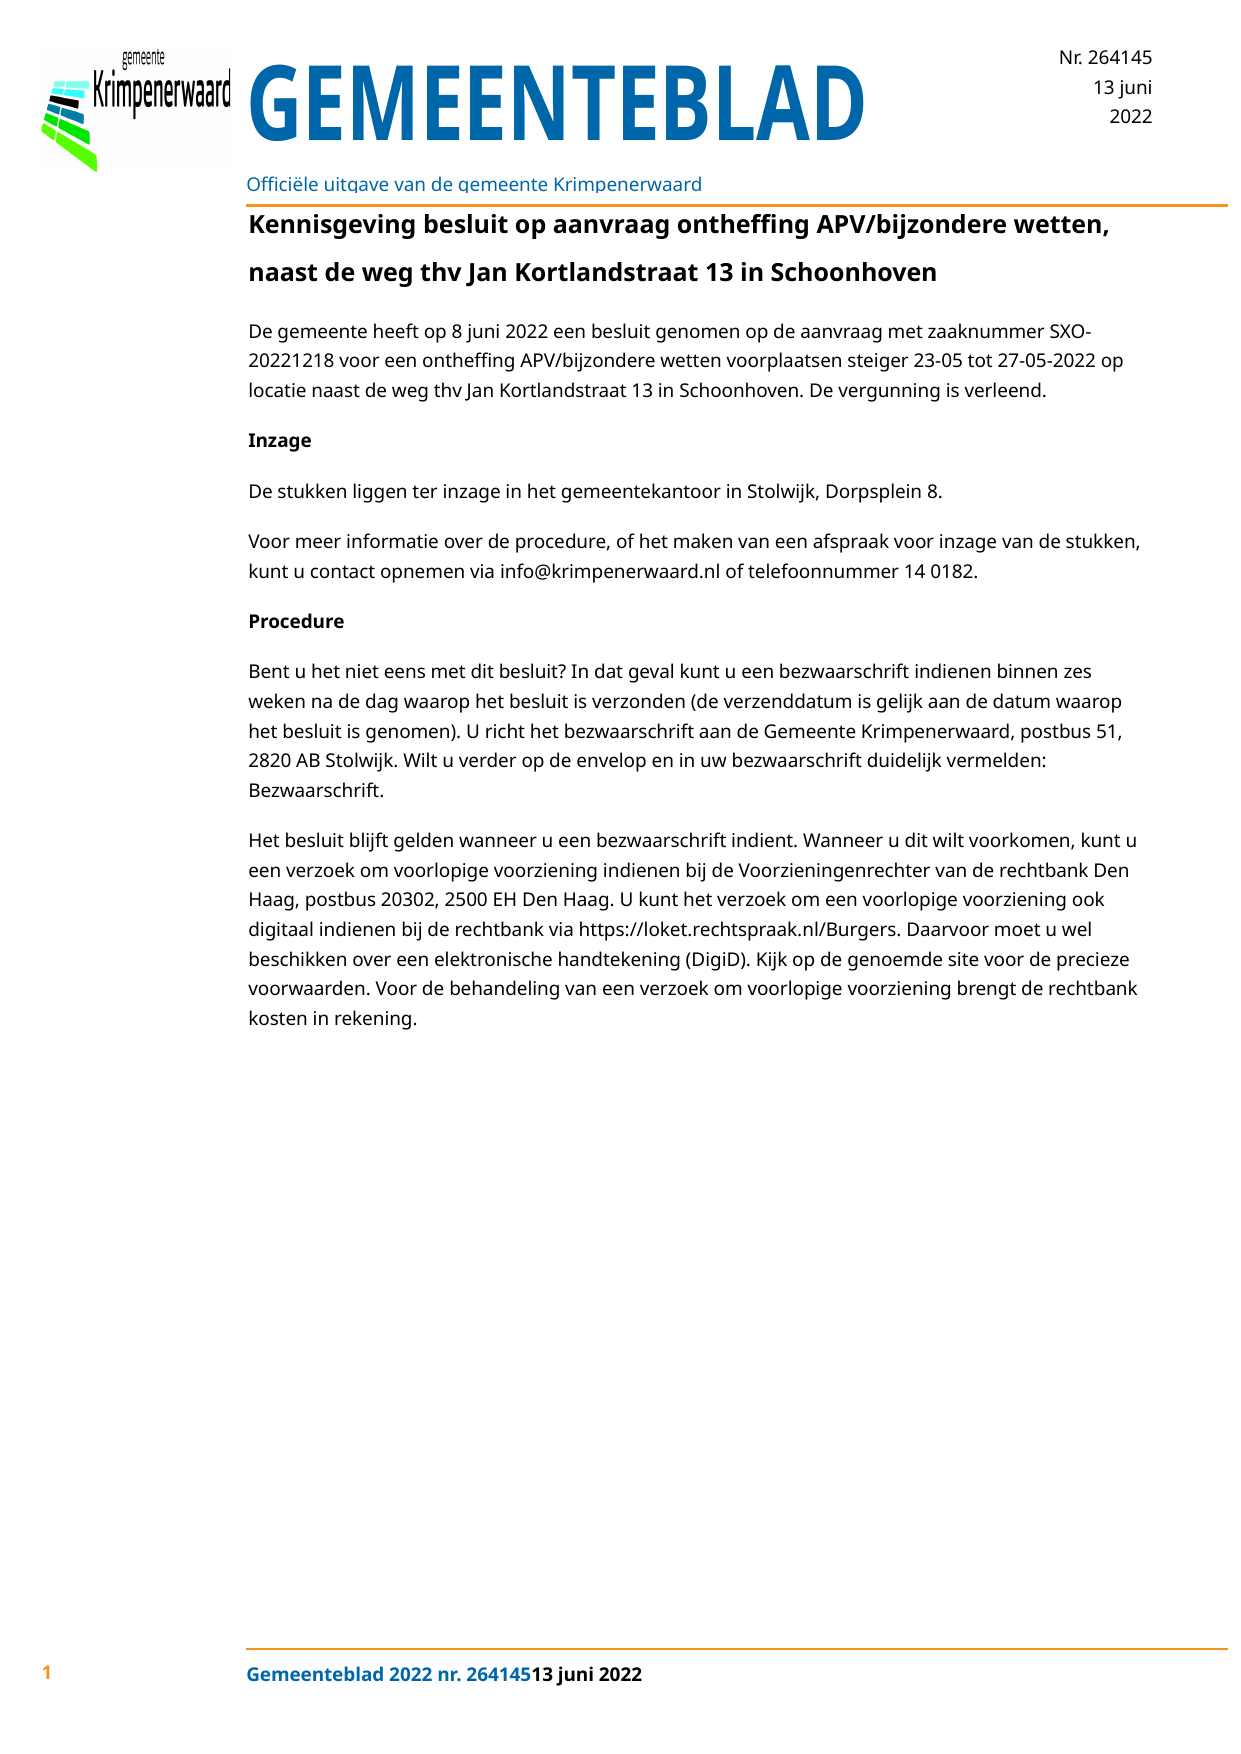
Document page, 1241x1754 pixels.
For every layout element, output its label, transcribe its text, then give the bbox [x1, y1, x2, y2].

picture [41, 47, 231, 172]
text Voor meer informatie over de procedure, of het maken van een afspraak voor inzage van de stukken, kunt u contact opnemen via info@krimpenerwaard.nl of telefoonnummer 14 0182. [248, 528, 1152, 584]
text Het besluit blijft gelden wanneer u een bezwaarschrift indient. Wanneer u dit wilt voorkomen, kunt u een verzoek om voorlopige voorziening indienen bij de Voorzieningenrechter van de rechtbank Den Haag, postbus 20302, 2500 EH Den Haag. U kunt het verzoek om een voorlopige voorziening ook digitaal indienen bij de rechtbank via https://loket.rechtspraak.nl/Burgers. Daarvoor moet u wel beschikken over een elektronische handtekening (DigiD). Kijk op de genoemde site voor de precieze voorwaarden. Voor de behandeling van een verzoek om voorlopige voorziening brengt de rechtbank kosten in rekening. [248, 827, 1152, 1031]
text Procedure [248, 608, 1152, 634]
text Bent u het niet eens met dit besluit? In dat geval kunt u een bezwaarschrift indienen binnen zes weken na de dag waarop het besluit is verzonden (de verzenddatum is gelijk aan de datum waarop het besluit is genomen). U richt het bezwaarschrift aan de Gemeente Krimpenerwaard, postbus 51, 2820 AB Stolwijk. Wilt u verder op de envelop en in uw bezwaarschrift duidelijk vermelden: Bezwaarschrift. [248, 659, 1152, 803]
text De stukken liggen ter inzage in het gemeentekantoor in Stolwijk, Dorpsplein 8. [248, 478, 1152, 504]
text Kennisgeving besluit op aanvraag ontheffing APV/bijzondere wetten, naast de weg thv Jan Kortlandstraat 13 in Schoonhoven [248, 207, 1152, 288]
text Inzage [248, 427, 1152, 453]
text De gemeente heeft op 8 juni 2022 een besluit genomen op de aanvraag met zaaknummer SXO-20221218 voor een ontheffing APV/bijzondere wetten voorplaatsen steiger 23-05 tot 27-05-2022 op locatie naast de weg thv Jan Kortlandstraat 13 in Schoonhoven. De vergunning is verleend. [248, 318, 1152, 403]
